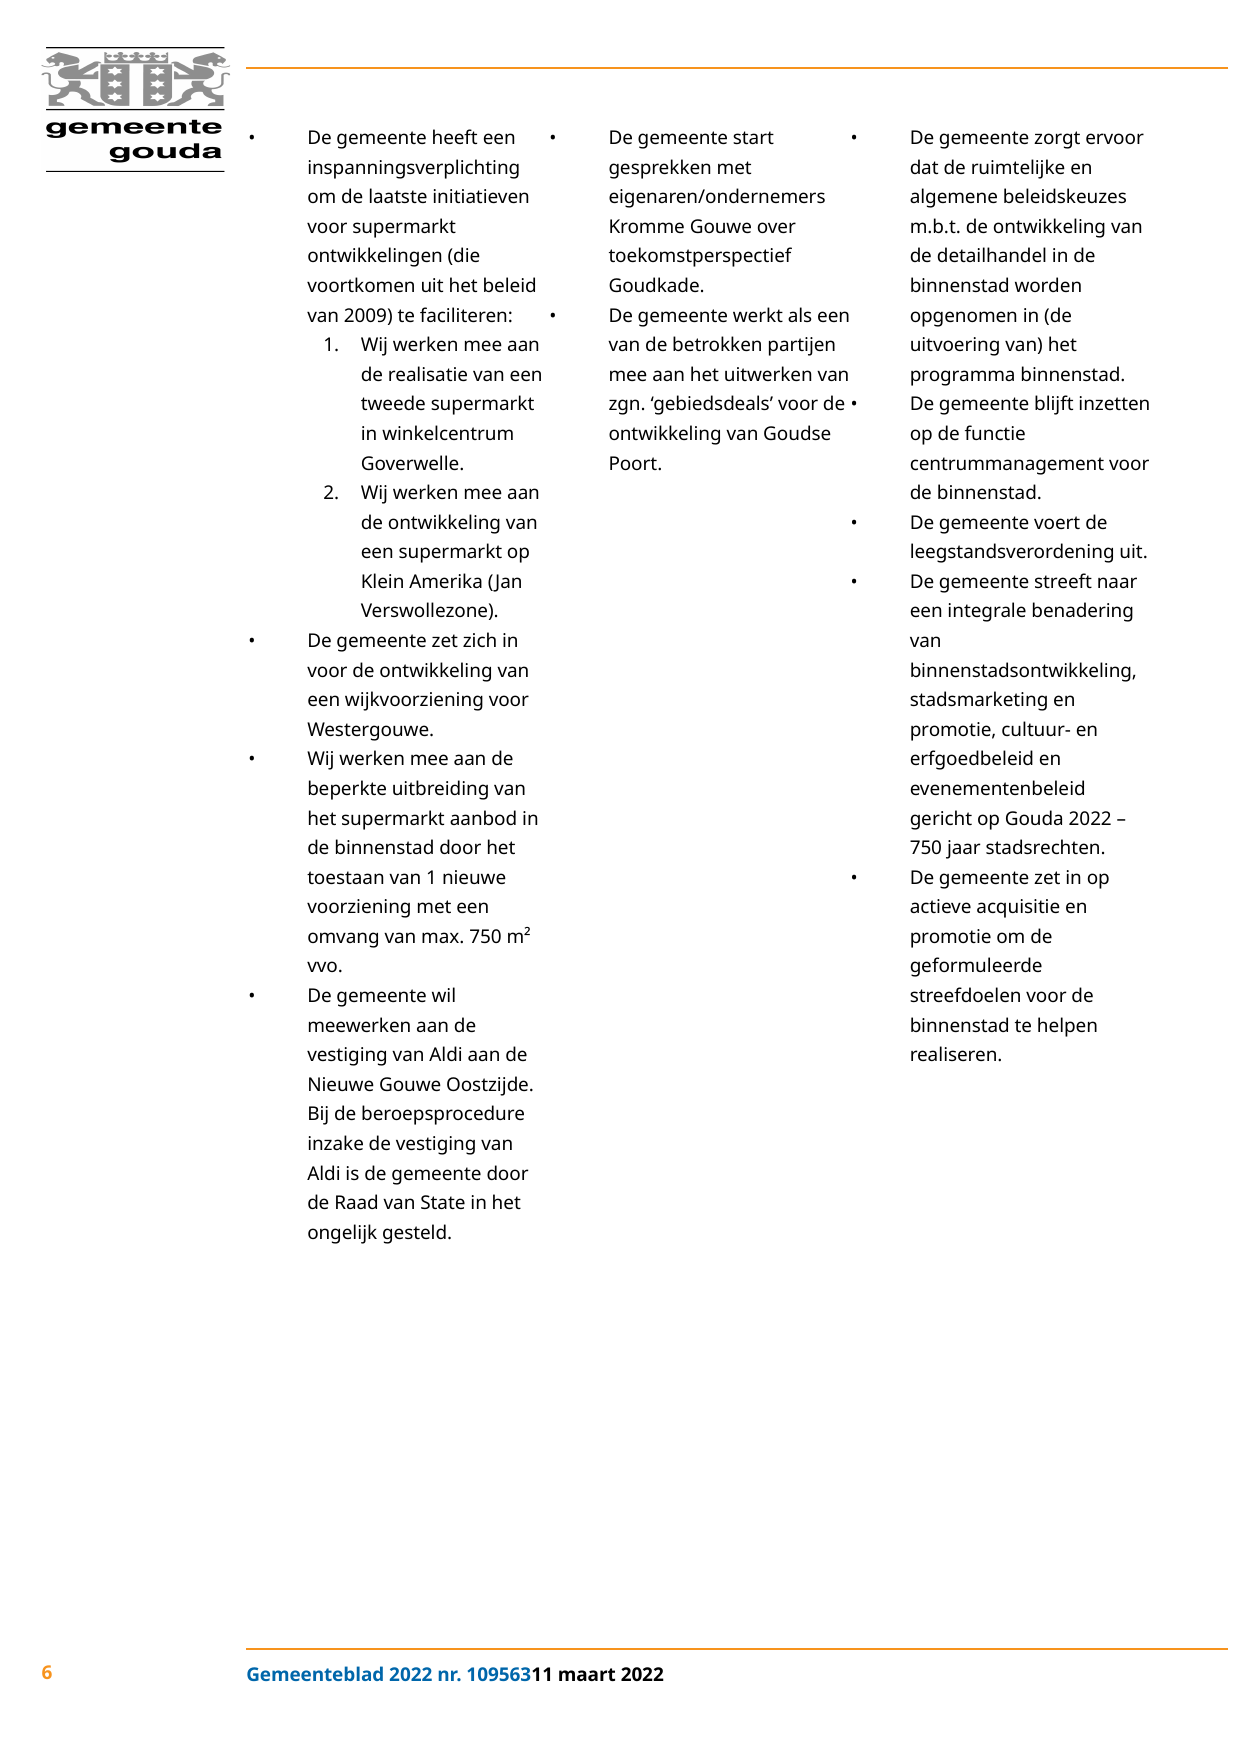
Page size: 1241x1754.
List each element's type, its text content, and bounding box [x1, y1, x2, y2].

table_cell De gemeente zorgt ervoor dat de ruimtelijke en algemene beleidskeuzes m.b.t. de ontwikkeling van de detailhandel in de binnenstad worden opgenomen in (de uitvoering van) het programma binnenstad. De gemeente blijft inzetten op de functie centrummanagement voor de binnenstad. De gemeente voert de leegstandsverordening uit. De gemeente streeft naar een integrale benadering van binnenstadsontwikkeling, stadsmarketing en promotie, cultuur- en erfgoedbeleid en evenementenbeleid gericht op Gouda 2022 – 750 jaar stadsrechten. De gemeente zet in op actieve acquisitie en promotie om de geformuleerde streefdoelen voor de binnenstad te helpen realiseren. [850, 95, 1152, 1245]
picture [41, 47, 231, 172]
table_cell De gemeente heeft een inspanningsverplichting om de laatste initiatieven voor supermarkt­ ontwikkelingen (die voortkomen uit het beleid van 2009) te faciliteren: Wij werken mee aan de realisatie van een tweede supermarkt in winkelcentrum Goverwelle. Wij werken mee aan de ontwikkeling van een supermarkt op Klein Amerika (Jan Verswollezone). De gemeente zet zich in voor de ontwikkeling van een wijkvoorziening voor Westergouwe. Wij werken mee aan de beperkte uitbreiding van het supermarkt­ aanbod in de binnenstad door het toestaan van 1 nieuwe voorziening met een omvang van max. 750 m² vvo. De gemeente wil meewerken aan de vestiging van Aldi aan de Nieuwe Gouwe Oostzijde. Bij de beroepsprocedure inzake de vestiging van Aldi is de gemeente door de Raad van State in het ongelijk gesteld. [248, 95, 549, 1245]
table_cell De gemeente start gesprekken met eigenaren/ondernemers Kromme Gouwe over toekomstperspectief Goudkade. De gemeente werkt als een van de betrokken partijen mee aan het uitwerken van zgn. ‘gebiedsdeals’ voor de ontwikkeling van Goudse Poort. [549, 95, 850, 1245]
